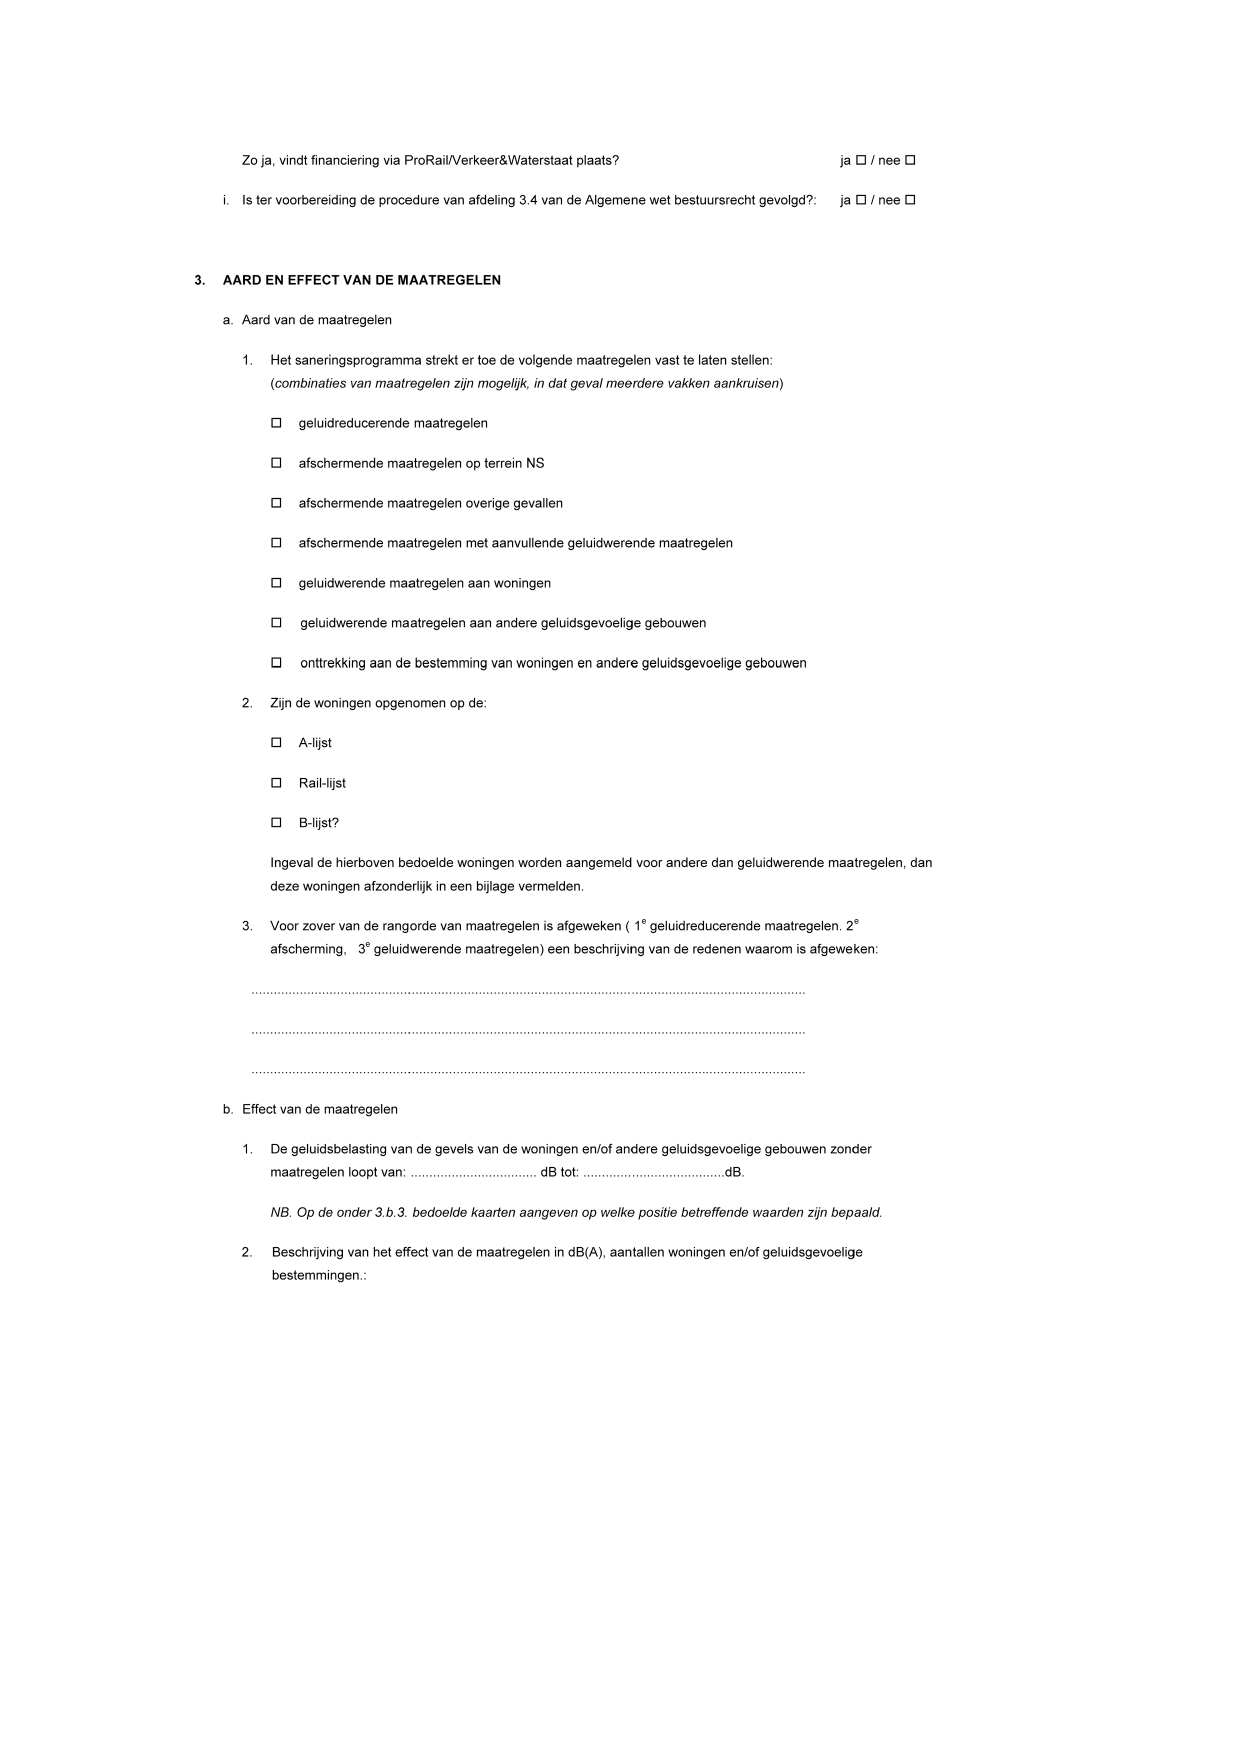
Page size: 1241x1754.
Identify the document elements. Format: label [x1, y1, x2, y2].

picture [187, 150, 1075, 1287]
